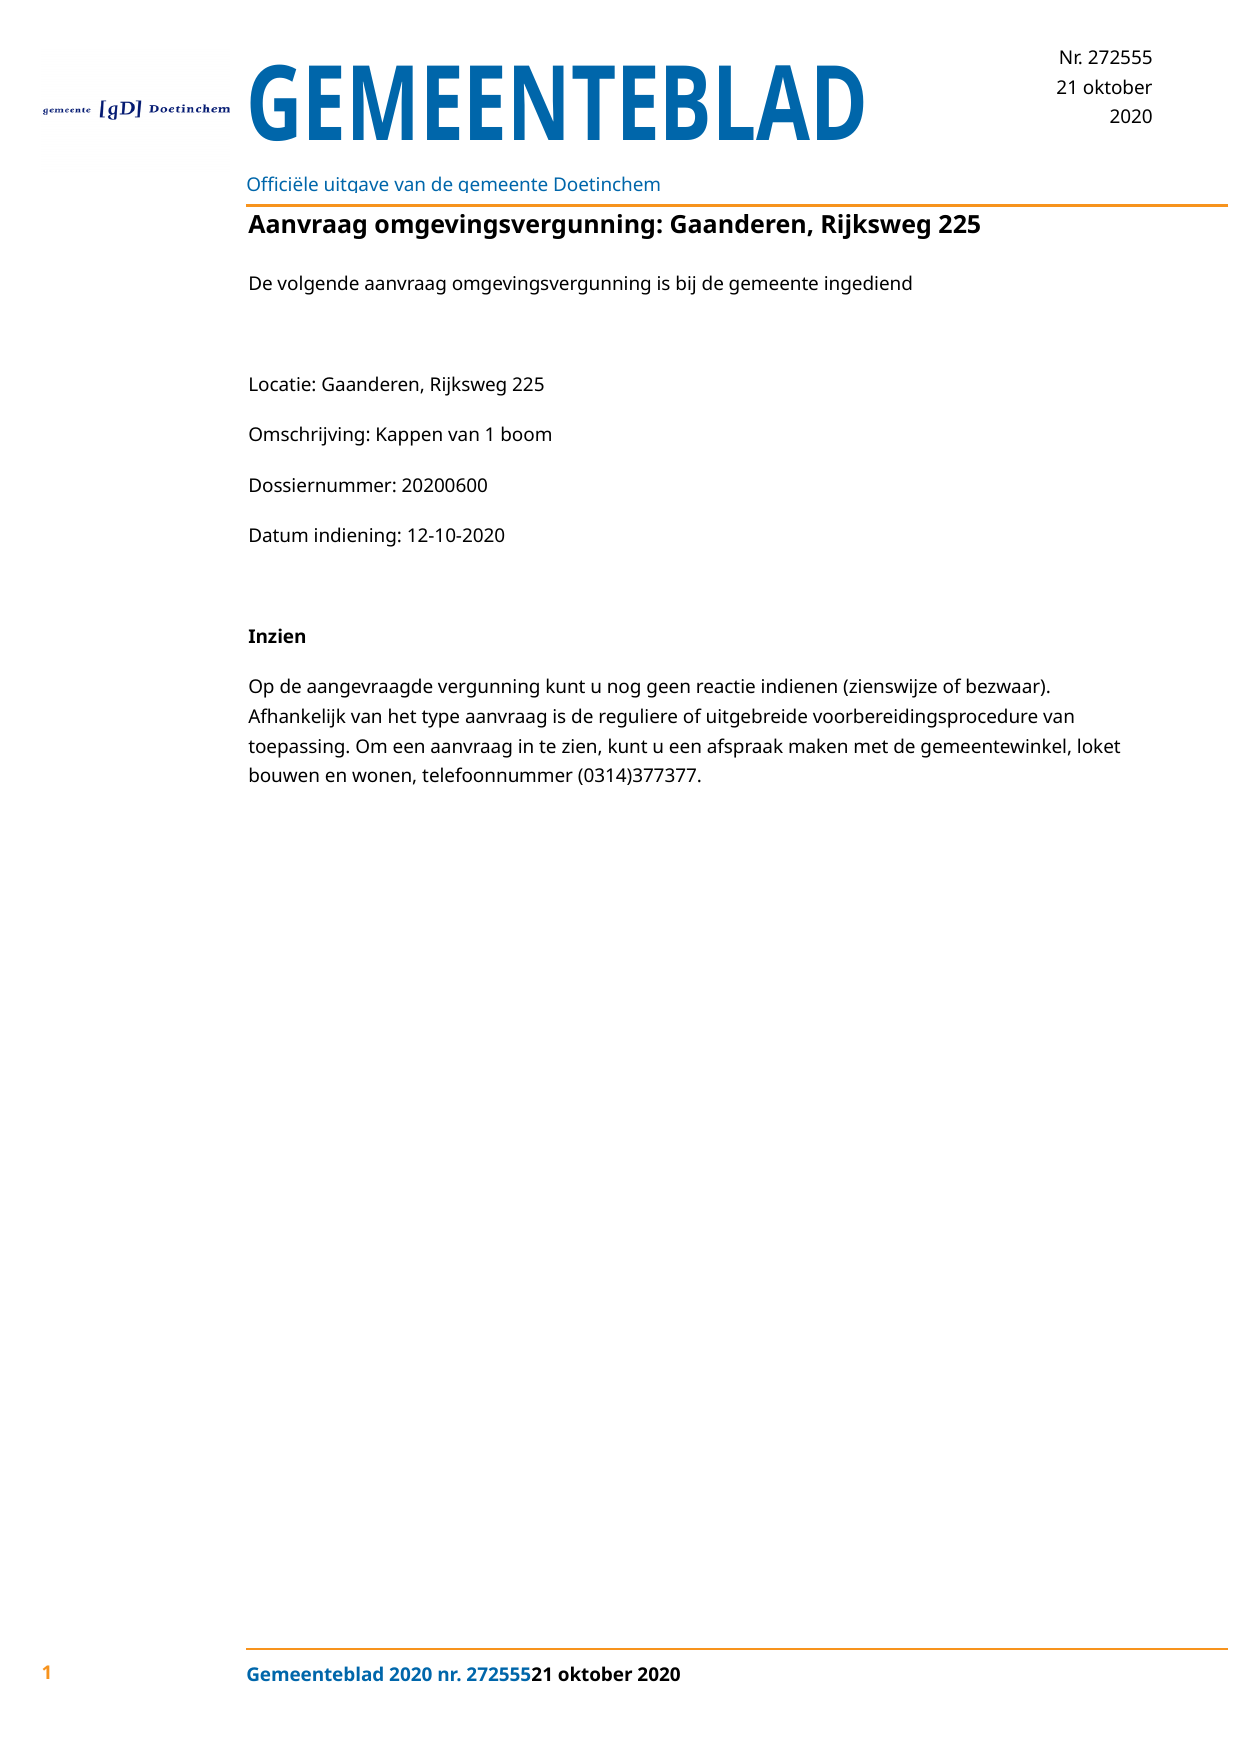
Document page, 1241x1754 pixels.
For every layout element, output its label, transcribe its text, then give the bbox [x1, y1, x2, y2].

text Aanvraag omgevingsvergunning: Gaanderen, Rijksweg 225 [248, 207, 1152, 241]
text Omschrijving: Kappen van 1 boom [248, 422, 1152, 447]
text Inzien [248, 623, 1152, 649]
text Dossiernummer: 20200600 [248, 472, 1152, 498]
text Locatie: Gaanderen, Rijksweg 225 [248, 371, 1152, 397]
text Op de aangevraagde vergunning kunt u nog geen reactie indienen (zienswijze of bezwaar). Afhankelijk van het type aanvraag is de reguliere of uitgebreide voorbereidingsprocedure van toepassing. Om een aanvraag in te zien, kunt u een afspraak maken met de gemeentewinkel, loket bouwen en wonen, telefoonnummer (0314)377377. [248, 674, 1152, 788]
picture [41, 47, 231, 172]
text Datum indiening: 12-10-2020 [248, 522, 1152, 548]
text De volgende aanvraag omgevingsvergunning is bij de gemeente ingediend [248, 270, 1152, 296]
